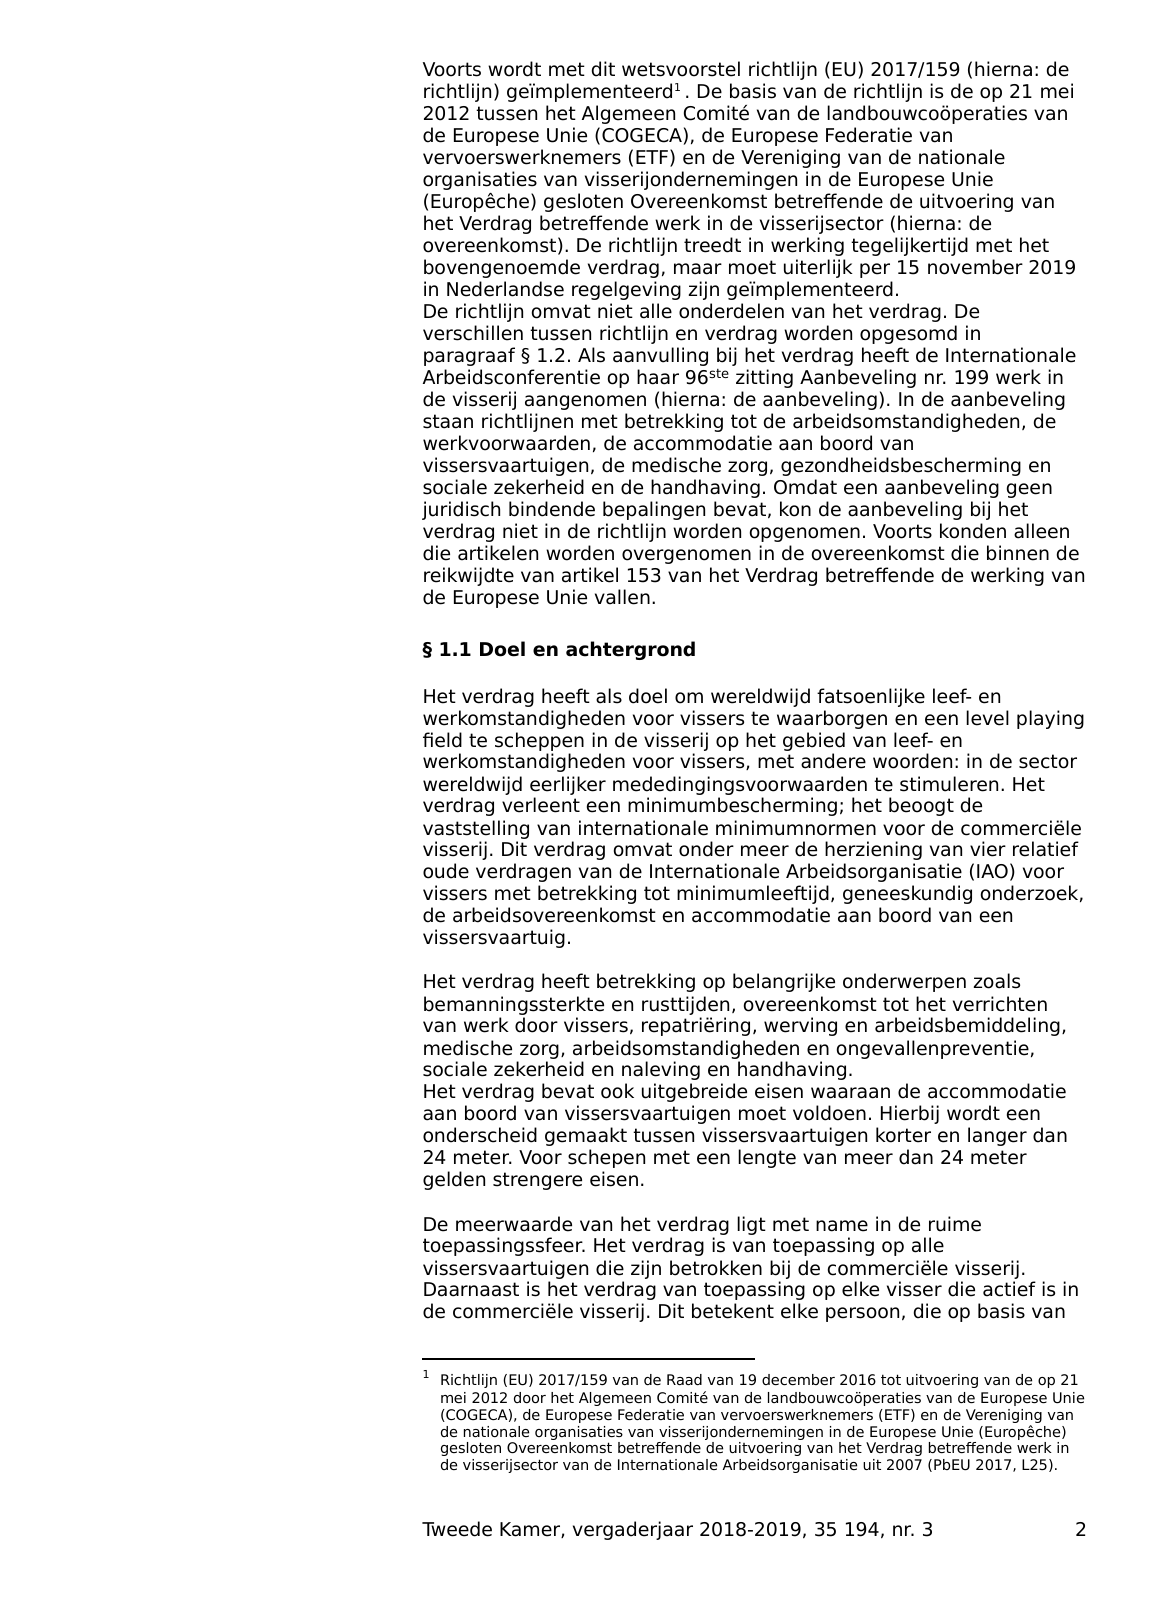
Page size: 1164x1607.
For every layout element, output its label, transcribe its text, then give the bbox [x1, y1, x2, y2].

text Het verdrag bevat ook uitgebreide eisen waaraan de accommodatie aan boord van vissersvaartuigen moet voldoen. Hierbij wordt een onderscheid gemaakt tussen vissersvaartuigen korter en langer dan 24 meter. Voor schepen met een lengte van meer dan 24 meter gelden strengere eisen. [422, 1081, 1087, 1191]
text Het verdrag heeft als doel om wereldwijd fatsoenlijke leef- en werkomstandigheden voor vissers te waarborgen en een level playing field te scheppen in de visserij op het gebied van leef- en werkomstandigheden voor vissers, met andere woorden: in de sector wereldwijd eerlijker mededingingsvoorwaarden te stimuleren. Het verdrag verleent een minimumbescherming; het beoogt de vaststelling van internationale minimumnormen voor de commerciële visserij. Dit verdrag omvat onder meer de herziening van vier relatief oude verdragen van de Internationale Arbeidsorganisatie (IAO) voor vissers met betrekking tot minimumleeftijd, geneeskundig onderzoek, de arbeidsovereenkomst en accommodatie aan boord van een vissersvaartuig. [422, 686, 1087, 949]
text Het verdrag heeft betrekking op belangrijke onderwerpen zoals bemanningssterkte en rusttijden, overeenkomst tot het verrichten van werk door vissers, repatriëring, werving en arbeidsbemiddeling, medische zorg, arbeidsomstandigheden en ongevallenpreventie, sociale zekerheid en naleving en handhaving. [422, 971, 1087, 1081]
text De meerwaarde van het verdrag ligt met name in de ruime toepassingssfeer. Het verdrag is van toepassing op alle vissersvaartuigen die zijn betrokken bij de commerciële visserij. Daarnaast is het verdrag van toepassing op elke visser die actief is in de commerciële visserij. Dit betekent elke persoon, die op basis van [422, 1213, 1087, 1323]
text Richtlijn (EU) 2017/159 van de Raad van 19 december 2016 tot uitvoering van de op 21 mei 2012 door het Algemeen Comité van de landbouwcoöperaties van de Europese Unie (COGECA), de Europese Federatie van vervoerswerknemers (ETF) en de Vereniging van de nationale organisaties van visserijondernemingen in de Europese Unie (Europêche) gesloten Overeenkomst betreffende de uitvoering van het Verdrag betreffende werk in de visserijsector van de Internationale Arbeidsorganisatie uit 2007 (PbEU 2017, L25). [422, 1368, 1087, 1474]
text Voorts wordt met dit wetsvoorstel richtlijn (EU) 2017/159 (hierna: de richtlijn) geïmplementeerd. De basis van de richtlijn is de op 21 mei 2012 tussen het Algemeen Comité van de landbouwcoöperaties van de Europese Unie (COGECA), de Europese Federatie van vervoerswerknemers (ETF) en de Vereniging van de nationale organisaties van visserijondernemingen in de Europese Unie (Europêche) gesloten Overeenkomst betreffende de uitvoering van het Verdrag betreffende werk in de visserijsector (hierna: de overeenkomst). De richtlijn treedt in werking tegelijkertijd met het bovengenoemde verdrag, maar moet uiterlijk per 15 november 2019 in Nederlandse regelgeving zijn geïmplementeerd. [422, 59, 1087, 301]
text De richtlijn omvat niet alle onderdelen van het verdrag. De verschillen tussen richtlijn en verdrag worden opgesomd in paragraaf § 1.2. Als aanvulling bij het verdrag heeft de Internationale Arbeidsconferentie op haar 96ste zitting Aanbeveling nr. 199 werk in de visserij aangenomen (hierna: de aanbeveling). In de aanbeveling staan richtlijnen met betrekking tot de arbeidsomstandigheden, de werkvoorwaarden, de accommodatie aan boord van vissersvaartuigen, de medische zorg, gezondheidsbescherming en sociale zekerheid en de handhaving. Omdat een aanbeveling geen juridisch bindende bepalingen bevat, kon de aanbeveling bij het verdrag niet in de richtlijn worden opgenomen. Voorts konden alleen die artikelen worden overgenomen in de overeenkomst die binnen de reikwijdte van artikel 153 van het Verdrag betreffende de werking van de Europese Unie vallen. [422, 301, 1087, 608]
subtitle § 1.1 Doel en achtergrond [422, 638, 1087, 661]
